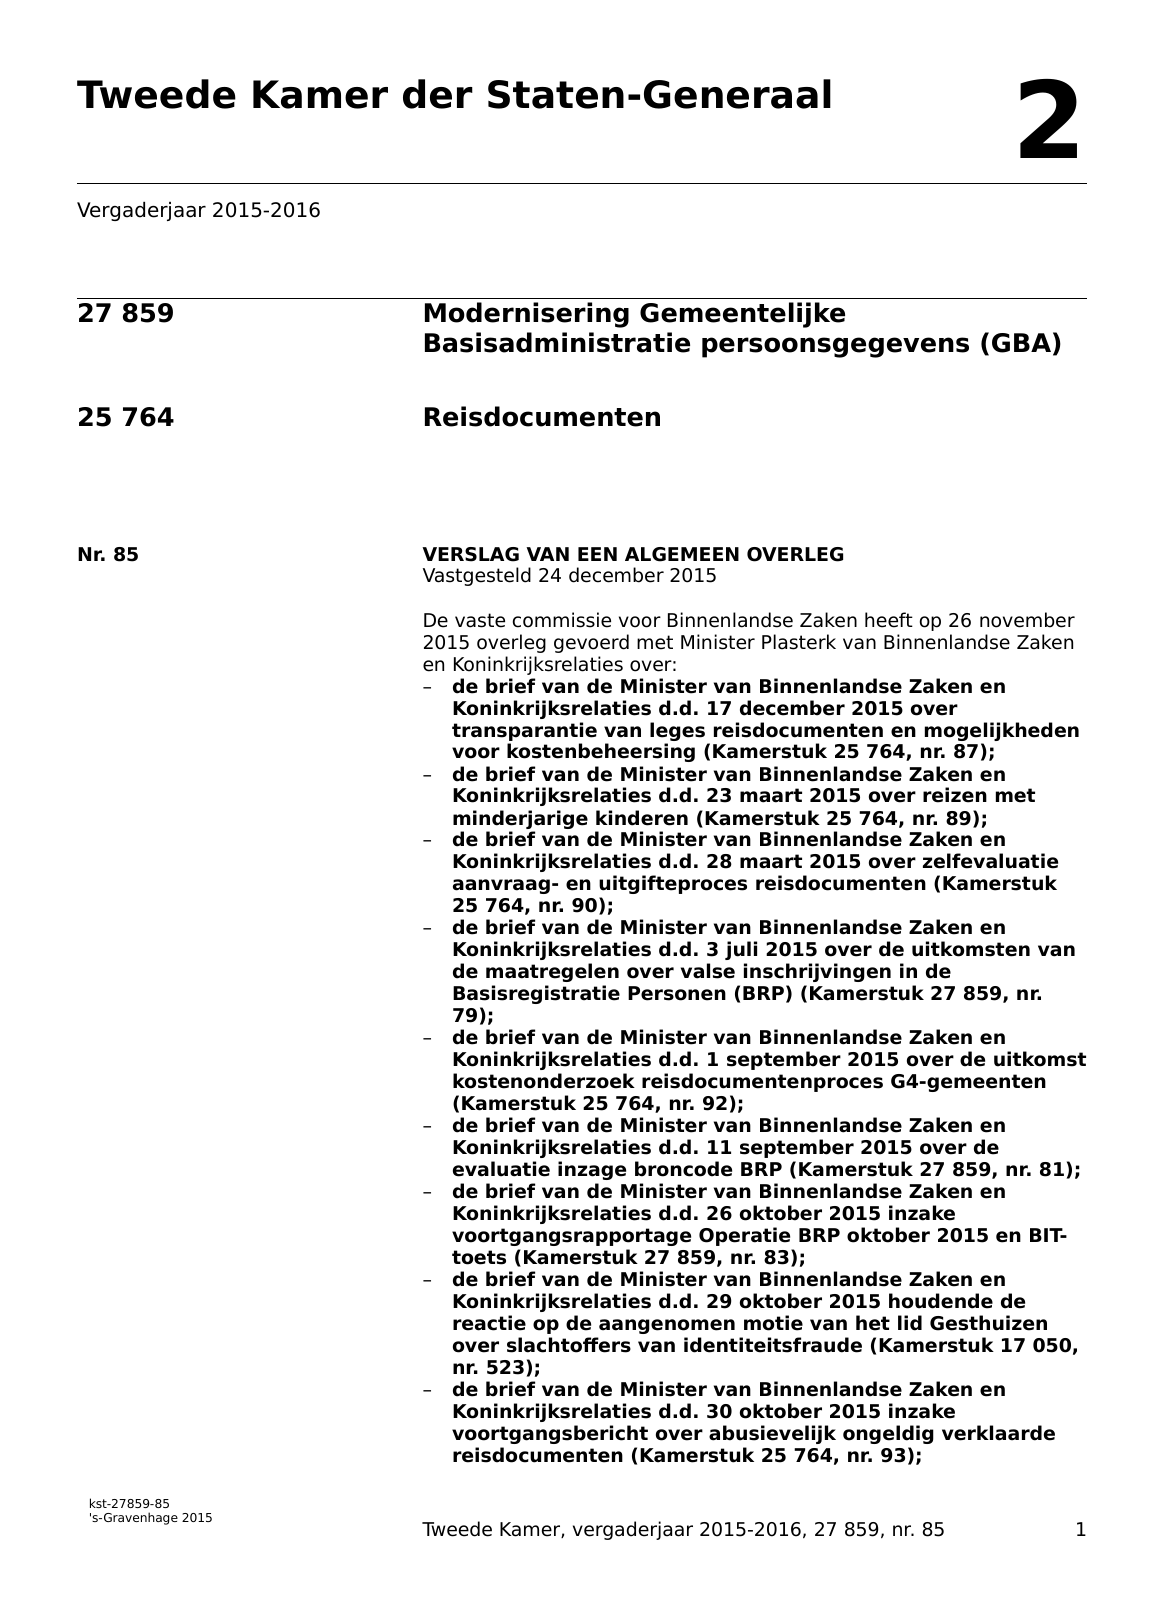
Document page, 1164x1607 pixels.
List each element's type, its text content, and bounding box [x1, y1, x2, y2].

text 's-Gravenhage 2015 [88, 1511, 323, 1525]
text – de brief van de Minister van Binnenlandse Zaken en Koninkrijksrelaties d.d. 1 september 2015 over de uitkomst kostenonderzoek reisdocumentenproces G4-gemeenten (Kamerstuk 25 764, nr. 92); [422, 1027, 1087, 1115]
table_header Tweede Kamer der Staten-Generaal [77, 59, 886, 183]
text – de brief van de Minister van Binnenlandse Zaken en Koninkrijksrelaties d.d. 23 maart 2015 over reizen met minderjarige kinderen (Kamerstuk 25 764, nr. 89); [422, 763, 1087, 829]
text De vaste commissie voor Binnenlandse Zaken heeft op 26 november 2015 overleg gevoerd met Minister Plasterk van Binnenlandse Zaken en Koninkrijksrelaties over: [422, 609, 1087, 676]
text – de brief van de Minister van Binnenlandse Zaken en Koninkrijksrelaties d.d. 28 maart 2015 over zelfevaluatie aanvraag- en uitgifteproces reisdocumenten (Kamerstuk 25 764, nr. 90); [422, 829, 1087, 917]
text – de brief van de Minister van Binnenlandse Zaken en Koninkrijksrelaties d.d. 29 oktober 2015 houdende de reactie op de aangenomen motie van het lid Gesthuizen over slachtoffers van identiteitsfraude (Kamerstuk 17 050, nr. 523); [422, 1269, 1087, 1379]
subtitle Nr. 85 VERSLAG VAN EEN ALGEMEEN OVERLEG [77, 543, 1087, 565]
text – de brief van de Minister van Binnenlandse Zaken en Koninkrijksrelaties d.d. 11 september 2015 over de evaluatie inzage broncode BRP (Kamerstuk 27 859, nr. 81); [422, 1115, 1087, 1181]
text – de brief van de Minister van Binnenlandse Zaken en Koninkrijksrelaties d.d. 30 oktober 2015 inzake voortgangsbericht over abusievelijk ongeldig verklaarde reisdocumenten (Kamerstuk 25 764, nr. 93); [422, 1379, 1087, 1467]
subtitle 25 764 Reisdocumenten [77, 403, 1087, 432]
text kst-27859-85 [88, 1497, 323, 1511]
text – de brief van de Minister van Binnenlandse Zaken en Koninkrijksrelaties d.d. 3 juli 2015 over de uitkomsten van de maatregelen over valse inschrijvingen in de Basisregistratie Personen (BRP) (Kamerstuk 27 859, nr. 79); [422, 917, 1087, 1027]
text – de brief van de Minister van Binnenlandse Zaken en Koninkrijksrelaties d.d. 26 oktober 2015 inzake voortgangsrapportage Operatie BRP oktober 2015 en BIT-toets (Kamerstuk 27 859, nr. 83); [422, 1181, 1087, 1269]
table_cell Vergaderjaar 2015-2016 [77, 184, 1087, 298]
table_header 2 [886, 59, 1087, 183]
text Vastgesteld 24 december 2015 [422, 565, 1087, 587]
subtitle 27 859 Modernisering Gemeentelijke Basisadministratie persoonsgegevens (GBA) [77, 299, 1087, 358]
text – de brief van de Minister van Binnenlandse Zaken en Koninkrijksrelaties d.d. 17 december 2015 over transparantie van leges reisdocumenten en mogelijkheden voor kostenbeheersing (Kamerstuk 25 764, nr. 87); [422, 676, 1087, 763]
